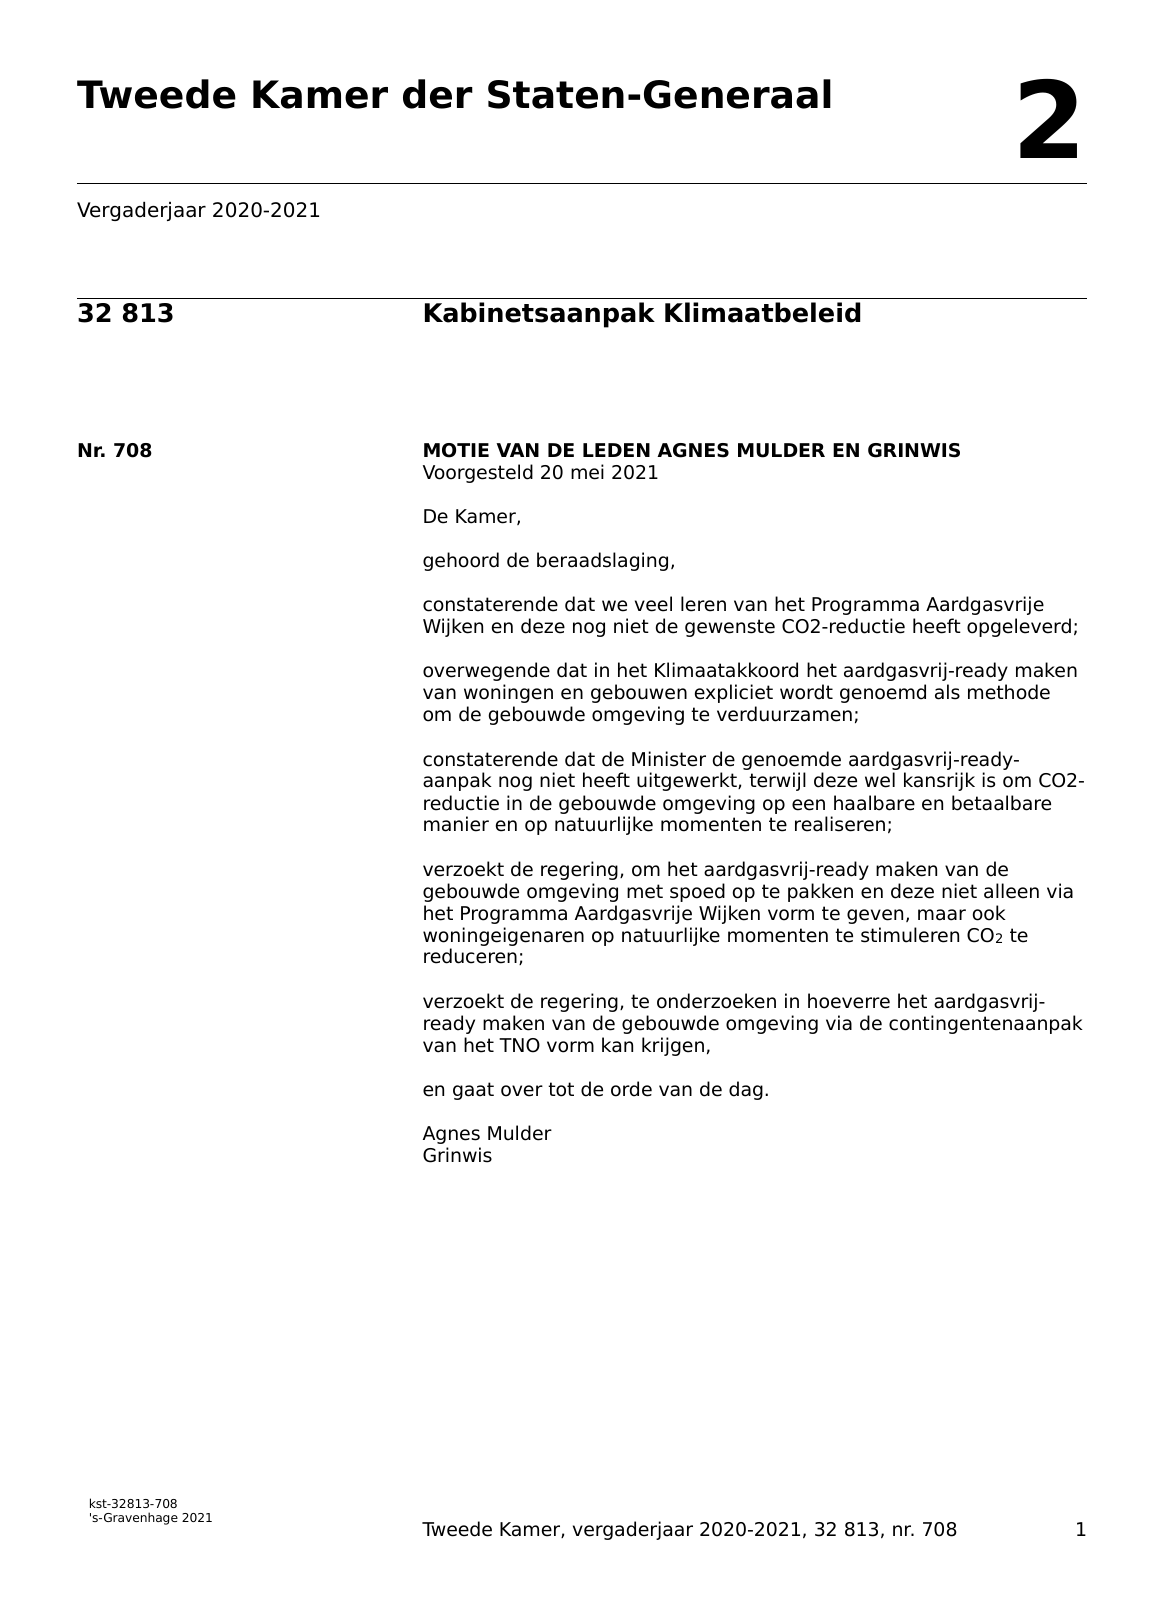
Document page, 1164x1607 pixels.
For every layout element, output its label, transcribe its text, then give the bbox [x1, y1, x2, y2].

text kst-32813-708 [88, 1497, 323, 1511]
text constaterende dat de Minister de genoemde aardgasvrij-ready-aanpak nog niet heeft uitgewerkt, terwijl deze wel kansrijk is om CO2-reductie in de gebouwde omgeving op een haalbare en betaalbare manier en op natuurlijke momenten te realiseren; [422, 748, 1087, 836]
table_header Tweede Kamer der Staten-Generaal [77, 59, 886, 183]
subtitle 32 813 Kabinetsaanpak Klimaatbeleid [77, 299, 1087, 329]
text Agnes Mulder [422, 1123, 1087, 1145]
text en gaat over tot de orde van de dag. [422, 1079, 1087, 1101]
text Voorgesteld 20 mei 2021 [422, 462, 1087, 484]
text verzoekt de regering, om het aardgasvrij-ready maken van de gebouwde omgeving met spoed op te pakken en deze niet alleen via het Programma Aardgasvrije Wijken vorm te geven, maar ook woningeigenaren op natuurlijke momenten te stimuleren CO2 te reduceren; [422, 858, 1087, 968]
text overwegende dat in het Klimaatakkoord het aardgasvrij-ready maken van woningen en gebouwen expliciet wordt genoemd als methode om de gebouwde omgeving te verduurzamen; [422, 660, 1087, 726]
text Grinwis [422, 1145, 1087, 1167]
subtitle Nr. 708 MOTIE VAN DE LEDEN AGNES MULDER EN GRINWIS [77, 440, 1087, 462]
text 's-Gravenhage 2021 [88, 1511, 323, 1525]
text constaterende dat we veel leren van het Programma Aardgasvrije Wijken en deze nog niet de gewenste CO2-reductie heeft opgeleverd; [422, 594, 1087, 638]
table_cell Vergaderjaar 2020-2021 [77, 184, 1087, 298]
table_header 2 [886, 59, 1087, 183]
text verzoekt de regering, te onderzoeken in hoeverre het aardgasvrij-ready maken van de gebouwde omgeving via de contingentenaanpak van het TNO vorm kan krijgen, [422, 991, 1087, 1057]
text De Kamer, [422, 506, 1087, 528]
text gehoord de beraadslaging, [422, 550, 1087, 572]
